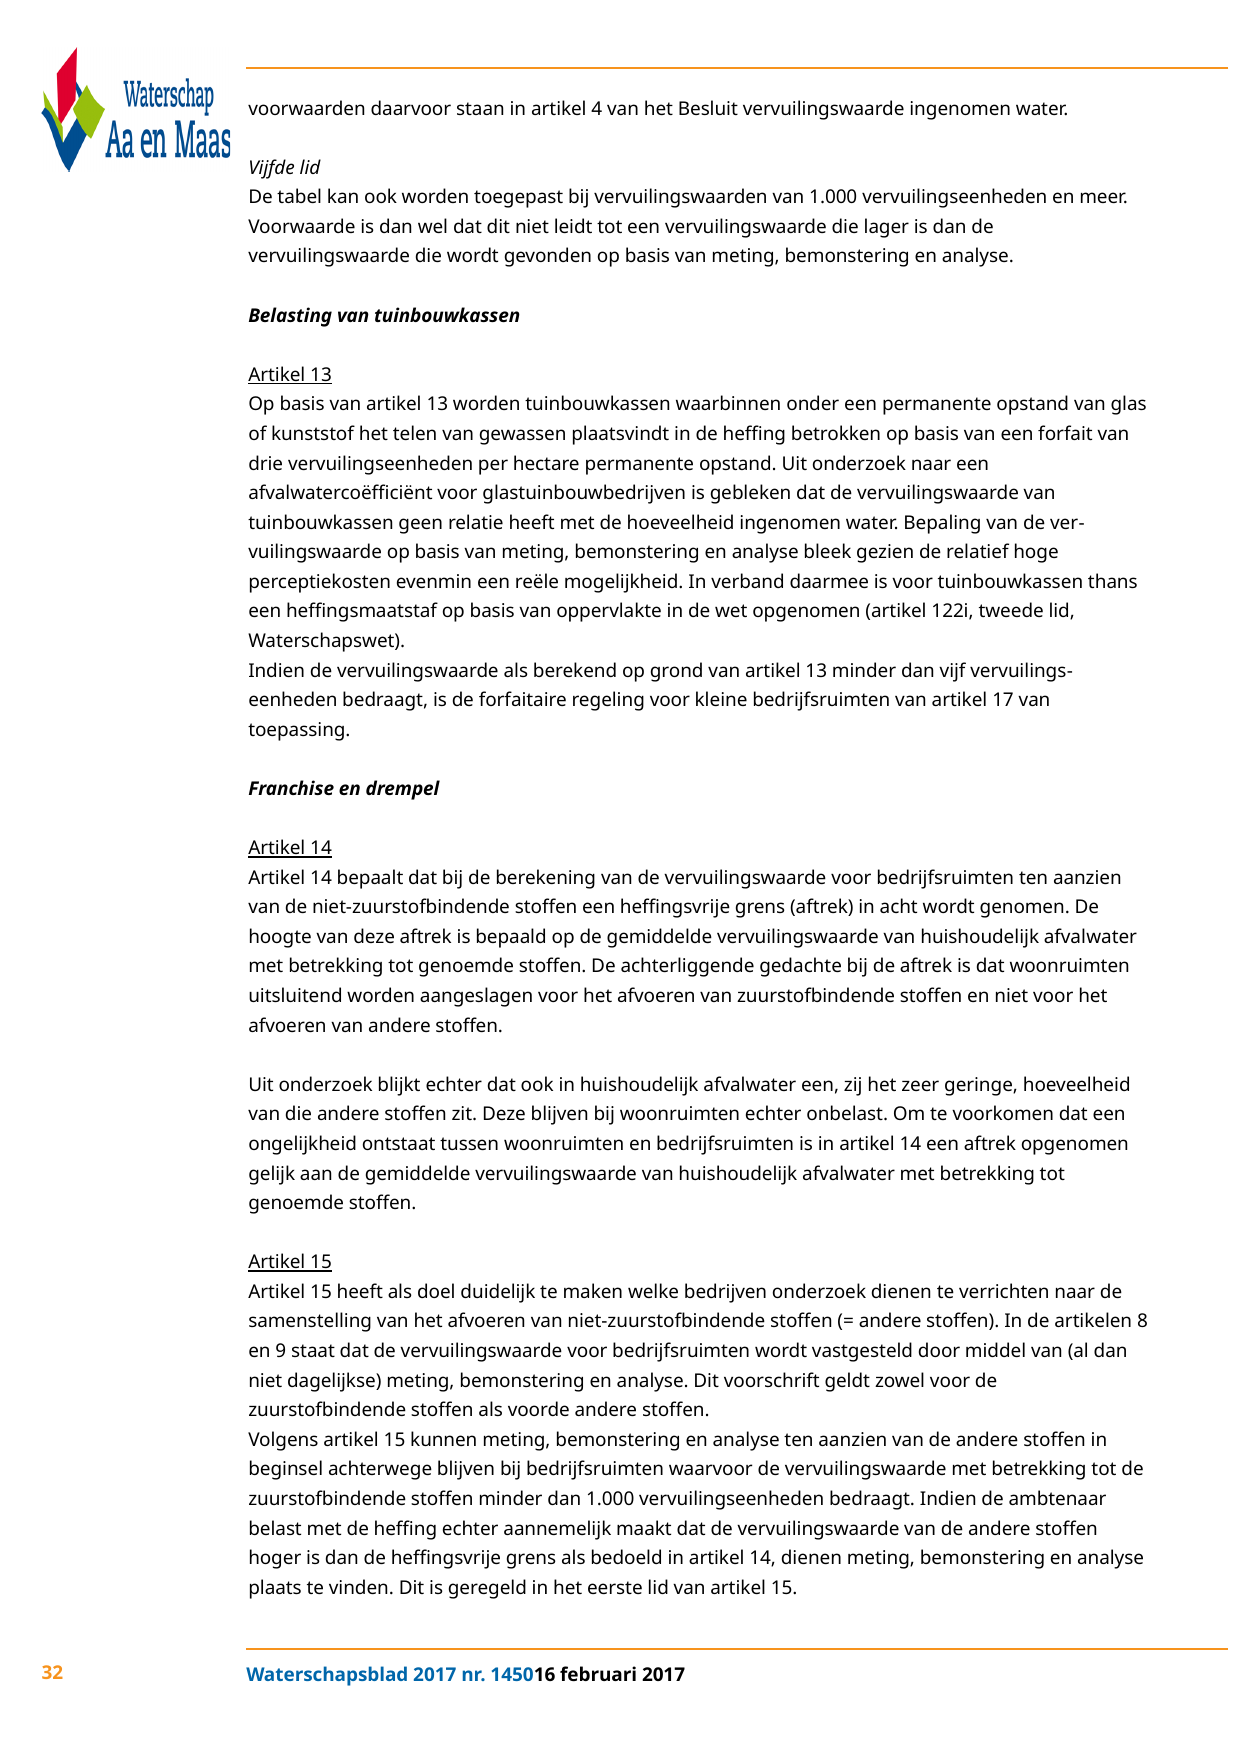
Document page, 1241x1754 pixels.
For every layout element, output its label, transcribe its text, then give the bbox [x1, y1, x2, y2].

text voorwaarden daarvoor staan in artikel 4 van het Besluit vervuilingswaarde ingenomen water. [248, 95, 1152, 121]
text Volgens artikel 15 kunnen meting, bemonstering en analyse ten aanzien van de andere stoffen in beginsel achterwege blijven bij bedrijfsruimten waarvoor de vervuilingswaarde met betrekking tot de zuurstofbindende stoffen minder dan 1.000 vervuilingseenheden bedraagt. Indien de ambtenaar belast met de heffing echter aannemelijk maakt dat de vervuilingswaarde van de andere stoffen hoger is dan de heffingsvrije grens als bedoeld in artikel 14, dienen meting, bemonstering en analyse plaats te vinden. Dit is geregeld in het eerste lid van artikel 15. [248, 1426, 1152, 1600]
text Artikel 15 [248, 1248, 1152, 1274]
text Vijfde lid [248, 154, 1152, 180]
text Artikel 14 bepaalt dat bij de berekening van de vervuilingswaarde voor bedrijfsruimten ten aanzien van de niet-zuurstofbindende stoffen een heffingsvrije grens (aftrek) in acht wordt genomen. De hoogte van deze aftrek is bepaald op de gemiddelde vervuilingswaarde van huishoudelijk afval­water met betrekking tot genoemde stoffen. De achterliggende gedachte bij de aftrek is dat woonruimten uitsluitend worden aangeslagen voor het afvoeren van zuurstofbindende stoffen en niet voor het afvoeren van andere stoffen. [248, 864, 1152, 1038]
picture [41, 47, 231, 172]
text Belasting van tuinbouwkassen [248, 302, 1152, 328]
text Op basis van artikel 13 worden tuinbouwkassen waarbinnen onder een permanente opstand van glas of kunststof het telen van gewassen plaatsvindt in de heffing betrokken op basis van een forfait van drie vervuilingseenheden per hectare permanente opstand. Uit onderzoek naar een afvalwatercoëfficiënt voor glastuinbouwbedrijven is gebleken dat de vervuilingswaarde van tuinbouwkassen geen relatie heeft met de hoeveelheid ingenomen water. Bepaling van de ver­vuilingswaarde op basis van meting, bemonstering en analyse bleek gezien de relatief hoge perceptiekosten evenmin een reële mogelijkheid. In verband daarmee is voor tuinbouwkassen thans een heffingsmaatstaf op basis van oppervlakte in de wet opgenomen (artikel 122i, tweede lid, Waterschapswet). [248, 391, 1152, 653]
text Artikel 15 heeft als doel duidelijk te maken welke bedrijven onderzoek dienen te verrichten naar de samenstelling van het afvoeren van niet-zuurstofbindende stoffen (= andere stoffen). In de artikelen 8 en 9 staat dat de vervuilingswaarde voor bedrijfsruimten wordt vastgesteld door middel van (al dan niet dagelijkse) meting, bemonstering en analyse. Dit voorschrift geldt zowel voor de zuurstofbindende stoffen als voorde andere stoffen. [248, 1278, 1152, 1422]
text Artikel 13 [248, 361, 1152, 387]
text Artikel 14 [248, 834, 1152, 860]
text De tabel kan ook worden toegepast bij vervuilingswaarden van 1.000 vervuilingseenheden en meer. Voorwaarde is dan wel dat dit niet leidt tot een vervuilingswaarde die lager is dan de vervuilingswaarde die wordt gevonden op basis van meting, bemonstering en analyse. [248, 183, 1152, 268]
text Indien de vervuilingswaarde als berekend op grond van artikel 13 minder dan vijf vervuilings­eenheden bedraagt, is de forfaitaire regeling voor kleine bedrijfsruimten van artikel 17 van toepassing. [248, 657, 1152, 742]
text Franchise en drempel [248, 775, 1152, 801]
text Uit onderzoek blijkt echter dat ook in huishoudelijk afvalwater een, zij het zeer geringe, hoeveelheid van die andere stoffen zit. Deze blijven bij woonruimten echter onbelast. Om te voorkomen dat een ongelijkheid ontstaat tussen woonruimten en bedrijfsruimten is in artikel 14 een aftrek opgenomen gelijk aan de gemiddelde vervuilingswaarde van huishoudelijk afvalwater met betrekking tot genoemde stoffen. [248, 1071, 1152, 1215]
